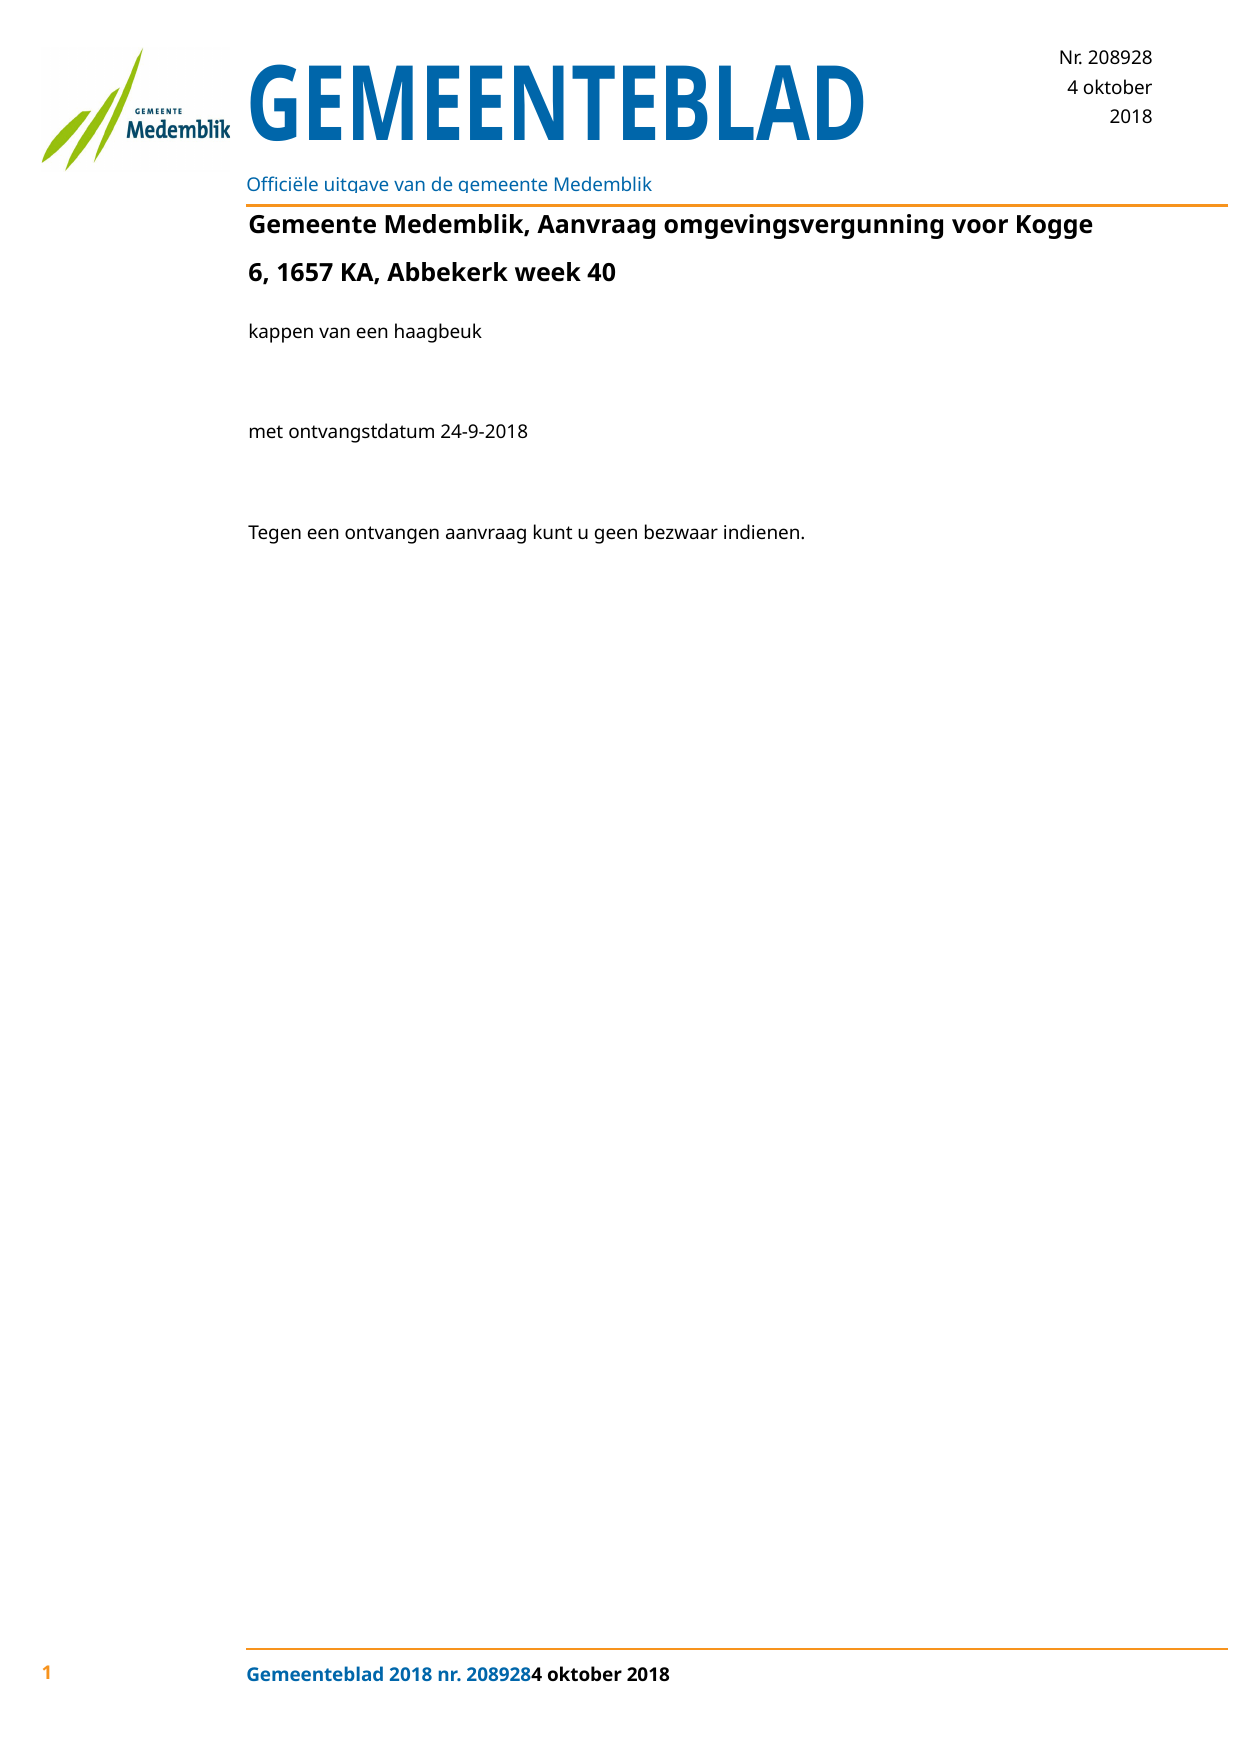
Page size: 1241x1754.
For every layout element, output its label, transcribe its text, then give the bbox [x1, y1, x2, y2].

picture [41, 47, 231, 172]
text met ontvangstdatum 24-9-2018 [248, 419, 1152, 444]
text Tegen een ontvangen aanvraag kunt u geen bezwaar indienen. [248, 519, 1152, 545]
text kappen van een haagbeuk [248, 318, 1152, 344]
text Gemeente Medemblik, Aanvraag omgevingsvergunning voor Kogge 6, 1657 KA, Abbekerk week 40 [248, 207, 1152, 288]
